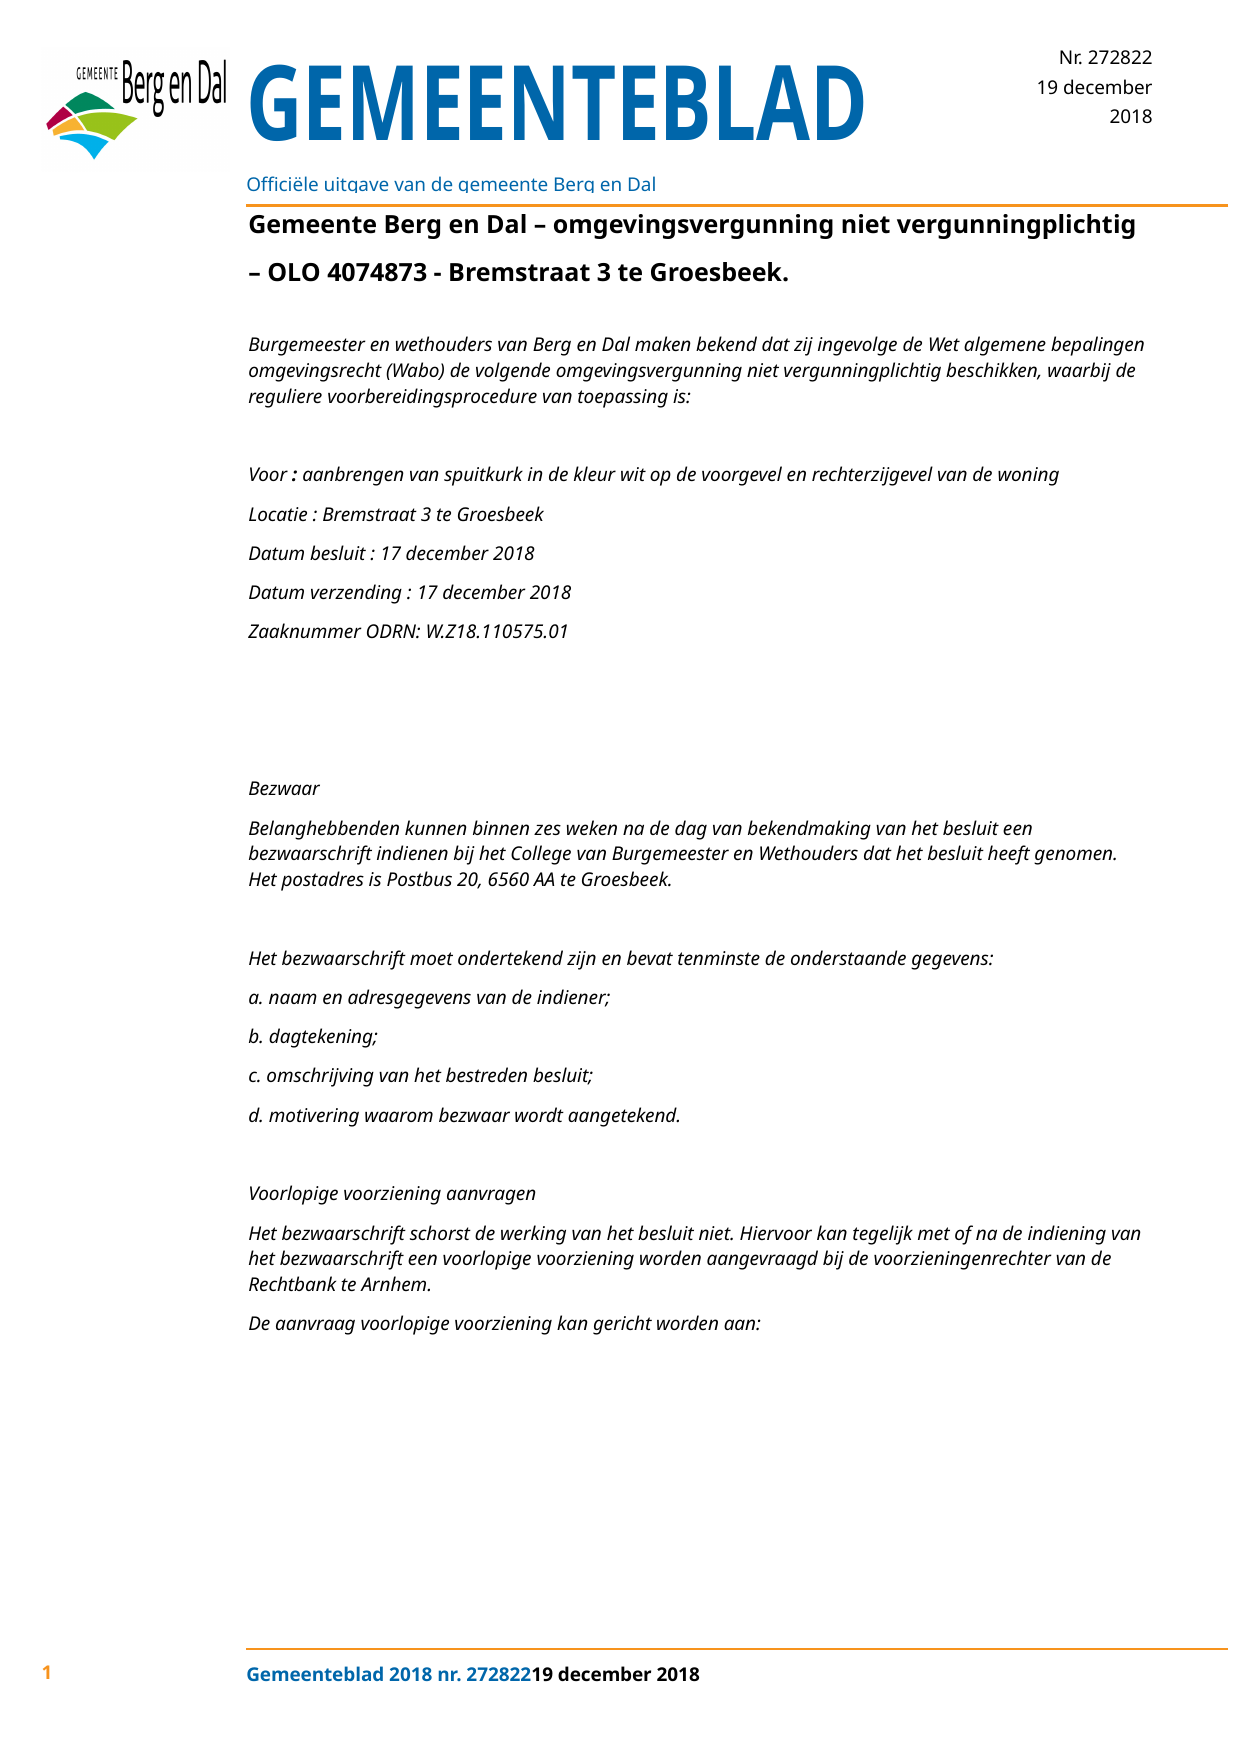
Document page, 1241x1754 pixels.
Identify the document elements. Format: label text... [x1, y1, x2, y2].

text Het bezwaarschrift moet ondertekend zijn en bevat tenminste de onderstaande gegevens: [248, 945, 1152, 971]
text b. dagtekening; [248, 1023, 1152, 1049]
text Gemeente Berg en Dal – omgevingsvergunning niet vergunningplichtig – OLO 4074873 - Bremstraat 3 te Groesbeek. [248, 207, 1152, 288]
text Belanghebbenden kunnen binnen zes weken na de dag van bekendmaking van het besluit een bezwaarschrift indienen bij het College van Burgemeester en Wethouders dat het besluit heeft genomen. Het postadres is Postbus 20, 6560 AA te Groesbeek. [248, 815, 1152, 892]
text Het bezwaarschrift schorst de werking van het besluit niet. Hiervoor kan tegelijk met of na de indiening van het bezwaarschrift een voorlopige voorziening worden aangevraagd bij de voorzieningenrechter van de Rechtbank te Arnhem. [248, 1220, 1152, 1297]
text c. omschrijving van het bestreden besluit; [248, 1063, 1152, 1088]
text De aanvraag voorlopige voorziening kan gericht worden aan: [248, 1311, 1152, 1336]
picture [41, 47, 231, 172]
text Datum besluit : 17 december 2018 [248, 540, 1152, 566]
text Datum verzending : 17 december 2018 [248, 579, 1152, 605]
text Burgemeester en wethouders van Berg en Dal maken bekend dat zij ingevolge de Wet algemene bepalingen omgevingsrecht (Wabo) de volgende omgevingsvergunning niet vergunningplichtig beschikken, waarbij de reguliere voorbereidingsprocedure van toepassing is: [248, 331, 1152, 409]
text a. naam en adresgegevens van de indiener; [248, 984, 1152, 1010]
text Voorlopige voorziening aanvragen [248, 1181, 1152, 1206]
text Locatie : Bremstraat 3 te Groesbeek [248, 501, 1152, 526]
text Voor : aanbrengen van spuitkurk in de kleur wit op de voorgevel en rechterzijgevel van de woning [248, 461, 1152, 487]
text d. motivering waarom bezwaar wordt aangetekend. [248, 1102, 1152, 1128]
text Bezwaar [248, 776, 1152, 801]
text Zaaknummer ODRN: W.Z18.110575.01 [248, 618, 1152, 644]
